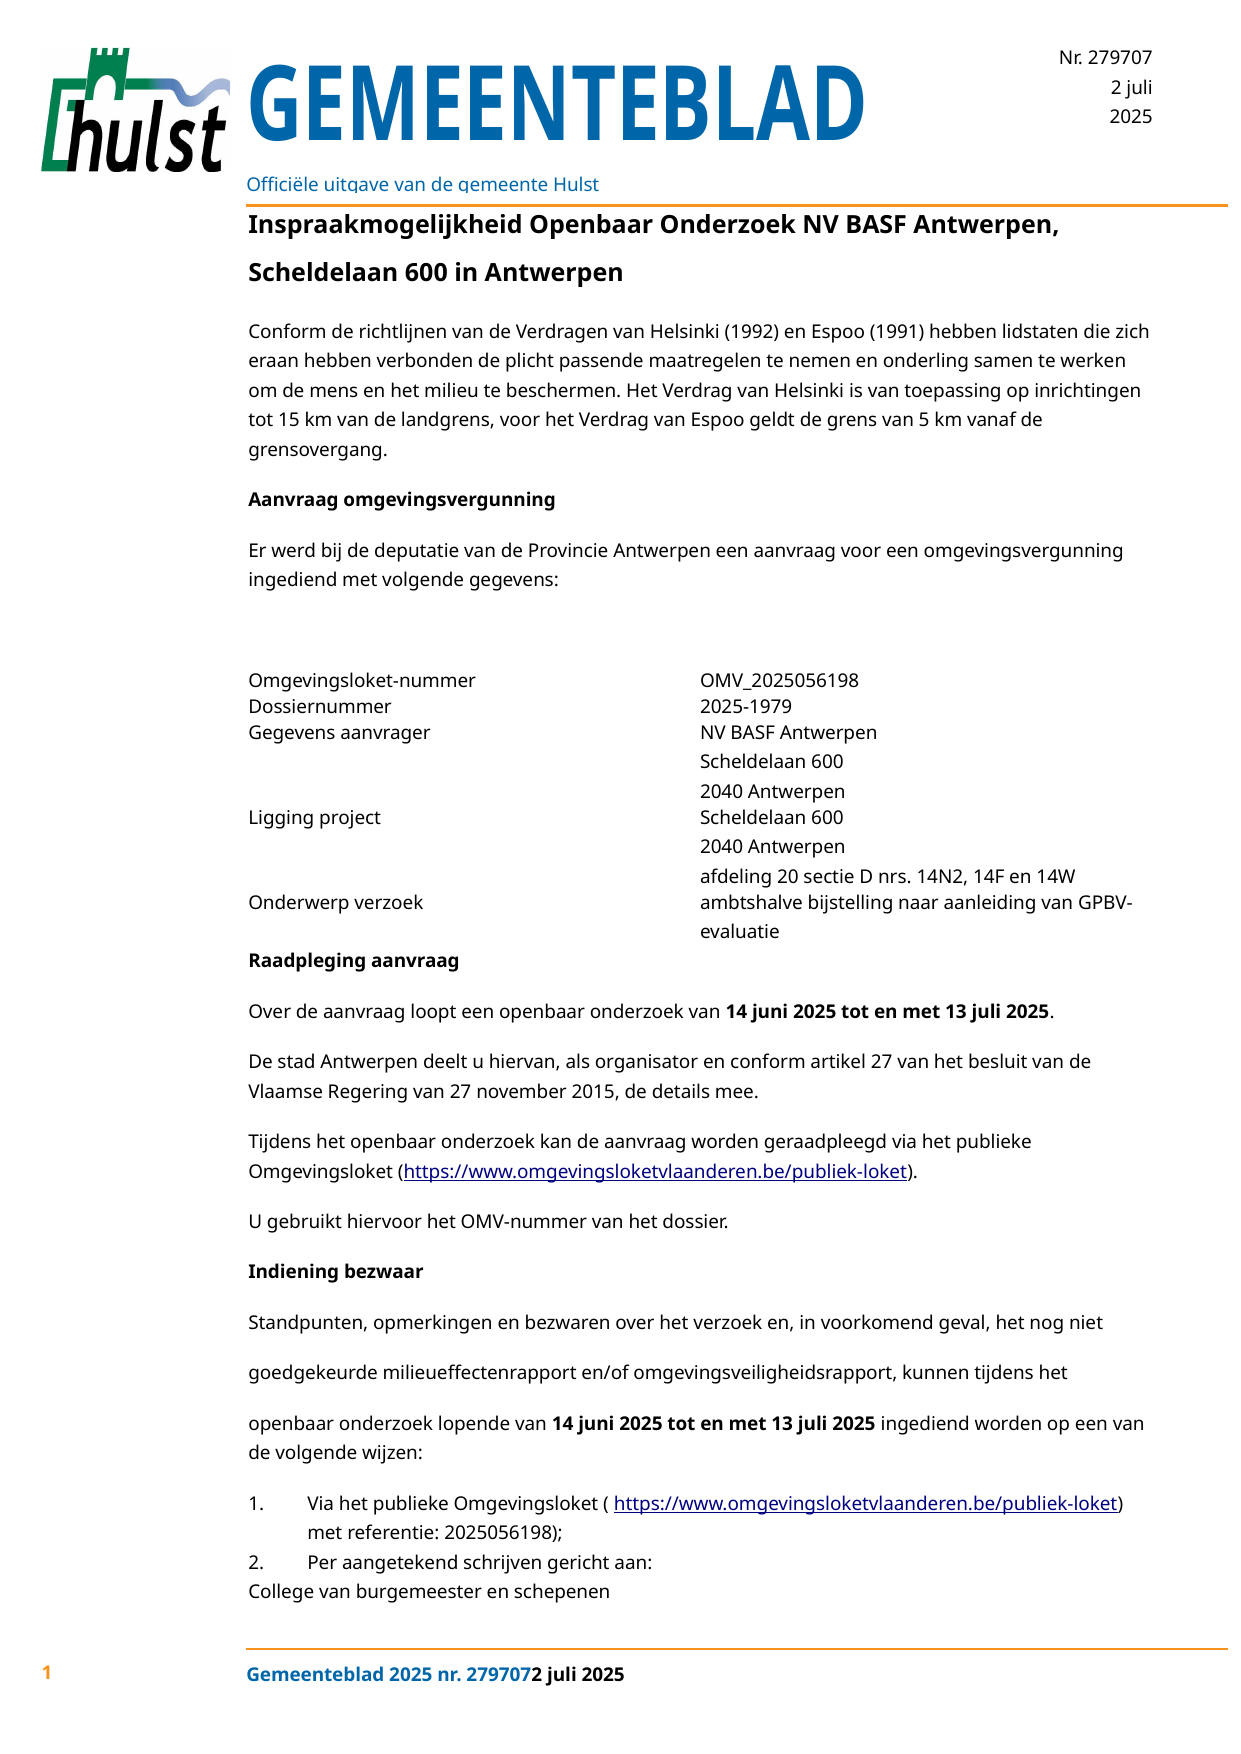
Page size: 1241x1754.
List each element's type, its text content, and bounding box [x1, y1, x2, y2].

text Over de aanvraag loopt een openbaar onderzoek van 14 juni 2025 tot en met 13 juli 2025. [248, 998, 1152, 1023]
table_cell Dossiernummer [248, 693, 700, 719]
table_cell Onderwerp verzoek [248, 889, 700, 944]
table_cell Scheldelaan 600 2040 Antwerpen afdeling 20 sectie D nrs. 14N2, 14F en 14W [700, 804, 1152, 889]
list Per aangetekend schrijven gericht aan: [248, 1549, 1152, 1575]
text openbaar onderzoek lopende van 14 juni 2025 tot en met 13 juli 2025 ingediend worden op een van de volgende wijzen: [248, 1410, 1152, 1465]
list Via het publieke Omgevingsloket ( https://www.omgevingsloketvlaanderen.be/publiek-loket) met referentie: 2025056198); [248, 1490, 1152, 1545]
text Standpunten, opmerkingen en bezwaren over het verzoek en, in voorkomend geval, het nog niet [248, 1309, 1152, 1335]
table_cell Ligging project [248, 804, 700, 889]
text College van burgemeester en schepenen [248, 1579, 1152, 1604]
picture [41, 47, 231, 172]
text goedgekeurde milieueffectenrapport en/of omgevingsveiligheidsrapport, kunnen tijdens het [248, 1359, 1152, 1385]
table_cell 2025-1979 [700, 693, 1152, 719]
table_header Omgevingsloket-nummer [248, 668, 700, 693]
text Conform de richtlijnen van de Verdragen van Helsinki (1992) en Espoo (1991) hebben lidstaten die zich eraan hebben verbonden de plicht passende maatregelen te nemen en onderling samen te werken om de mens en het milieu te beschermen. Het Verdrag van Helsinki is van toepassing op inrichtingen tot 15 km van de landgrens, voor het Verdrag van Espoo geldt de grens van 5 km vanaf de grensovergang. [248, 318, 1152, 462]
text Tijdens het openbaar onderzoek kan de aanvraag worden geraadpleegd via het publieke Omgevingsloket (https://www.omgevingsloketvlaanderen.be/publiek-loket). [248, 1128, 1152, 1183]
text Raadpleging aanvraag [248, 947, 1152, 973]
text U gebruikt hiervoor het OMV-nummer van het dossier. [248, 1208, 1152, 1234]
text Indiening bezwaar [248, 1259, 1152, 1284]
table_cell Gegevens aanvrager [248, 719, 700, 804]
table_header OMV_2025056198 [700, 668, 1152, 693]
table_cell NV BASF Antwerpen Scheldelaan 600 2040 Antwerpen [700, 719, 1152, 804]
text Er werd bij de deputatie van de Provincie Antwerpen een aanvraag voor een omgevingsvergunning ingediend met volgende gegevens: [248, 537, 1152, 592]
table_cell ambtshalve bijstelling naar aanleiding van GPBV-evaluatie [700, 889, 1152, 944]
text Aanvraag omgevingsvergunning [248, 487, 1152, 512]
text Inspraakmogelijkheid Openbaar Onderzoek NV BASF Antwerpen, Scheldelaan 600 in Antwerpen [248, 207, 1152, 288]
text De stad Antwerpen deelt u hiervan, als organisator en conform artikel 27 van het besluit van de Vlaamse Regering van 27 november 2015, de details mee. [248, 1048, 1152, 1103]
